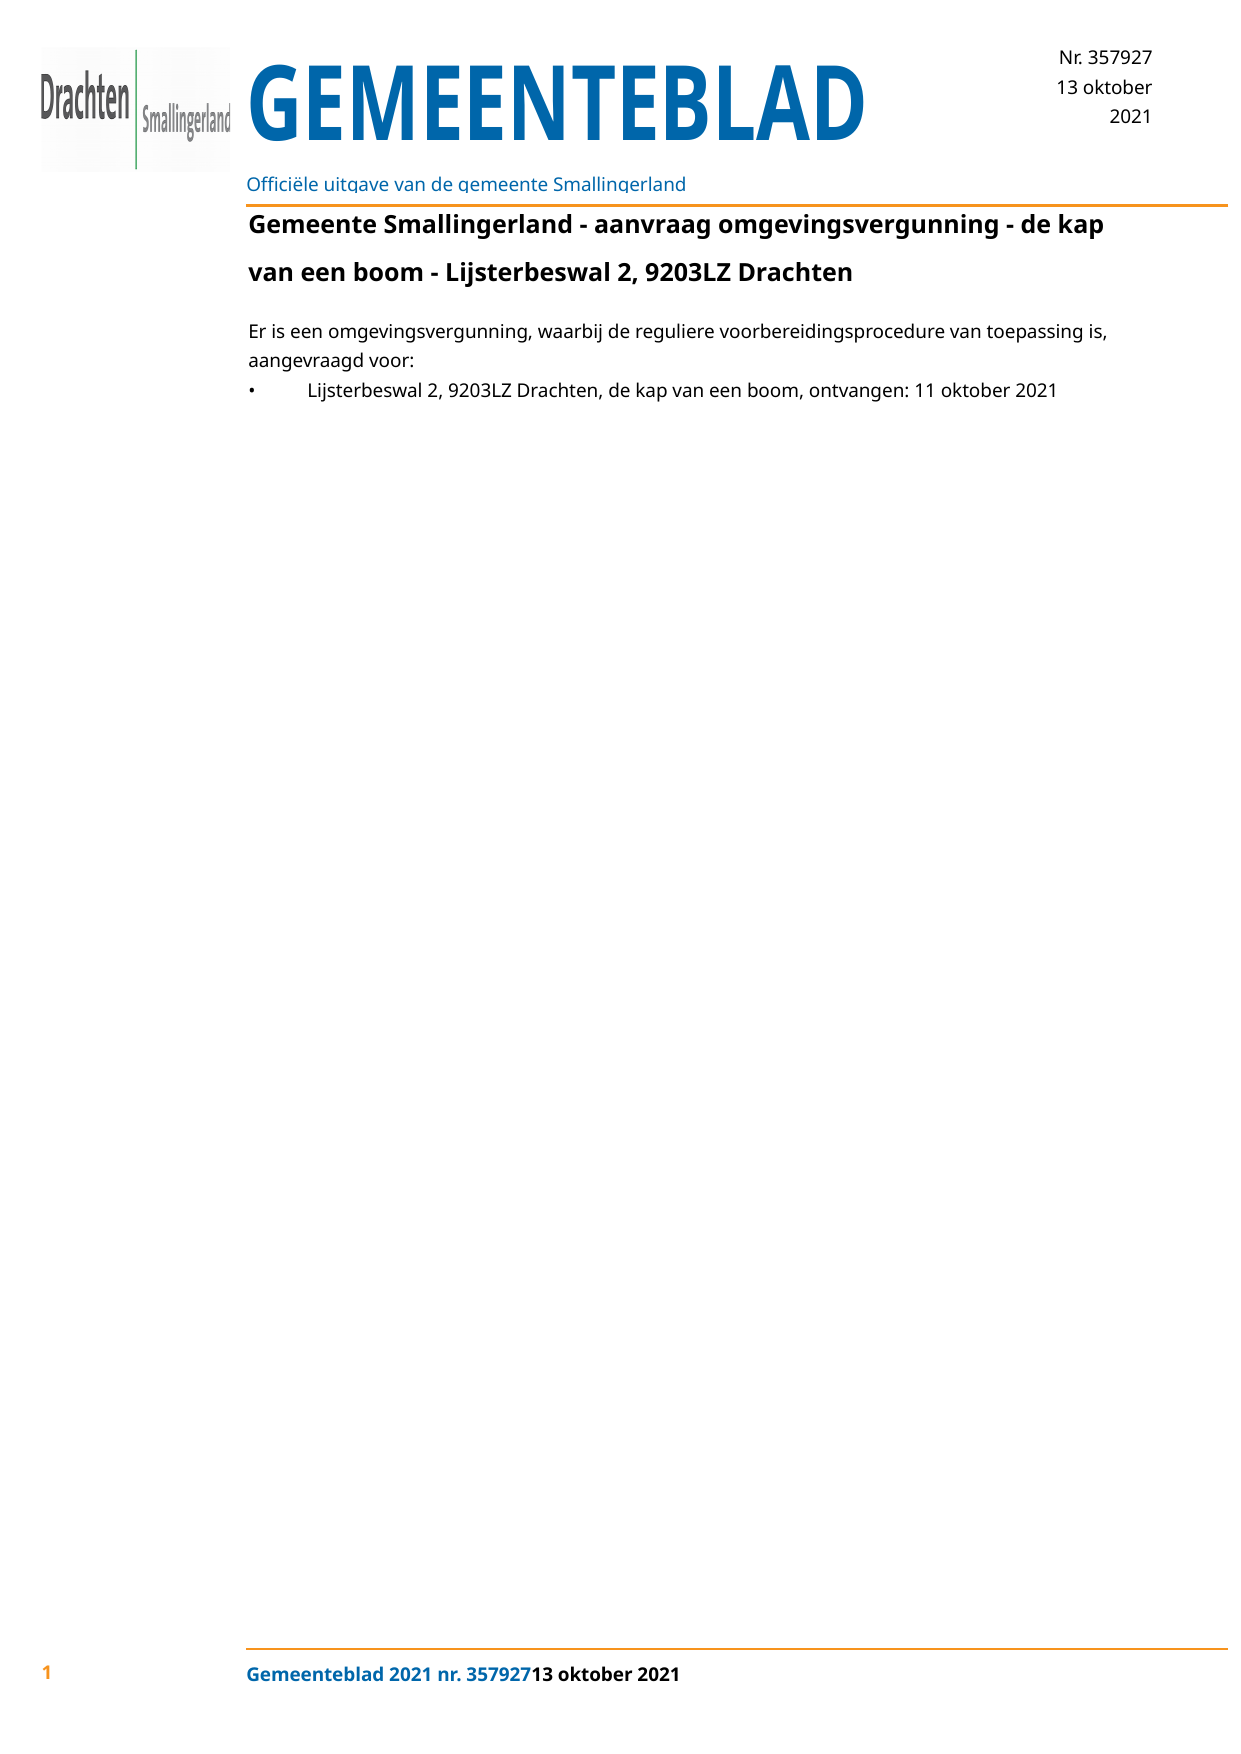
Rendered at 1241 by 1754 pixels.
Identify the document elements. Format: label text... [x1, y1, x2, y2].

picture [41, 47, 231, 172]
text Gemeente Smallingerland - aanvraag omgevingsvergunning - de kap van een boom - Lijsterbeswal 2, 9203LZ Drachten [248, 207, 1152, 288]
list Lijsterbeswal 2, 9203LZ Drachten, de kap van een boom, ontvangen: 11 oktober 2021 [248, 377, 1152, 403]
text Er is een omgevingsvergunning, waarbij de reguliere voorbereidingsprocedure van toepassing is, aangevraagd voor: [248, 318, 1152, 373]
